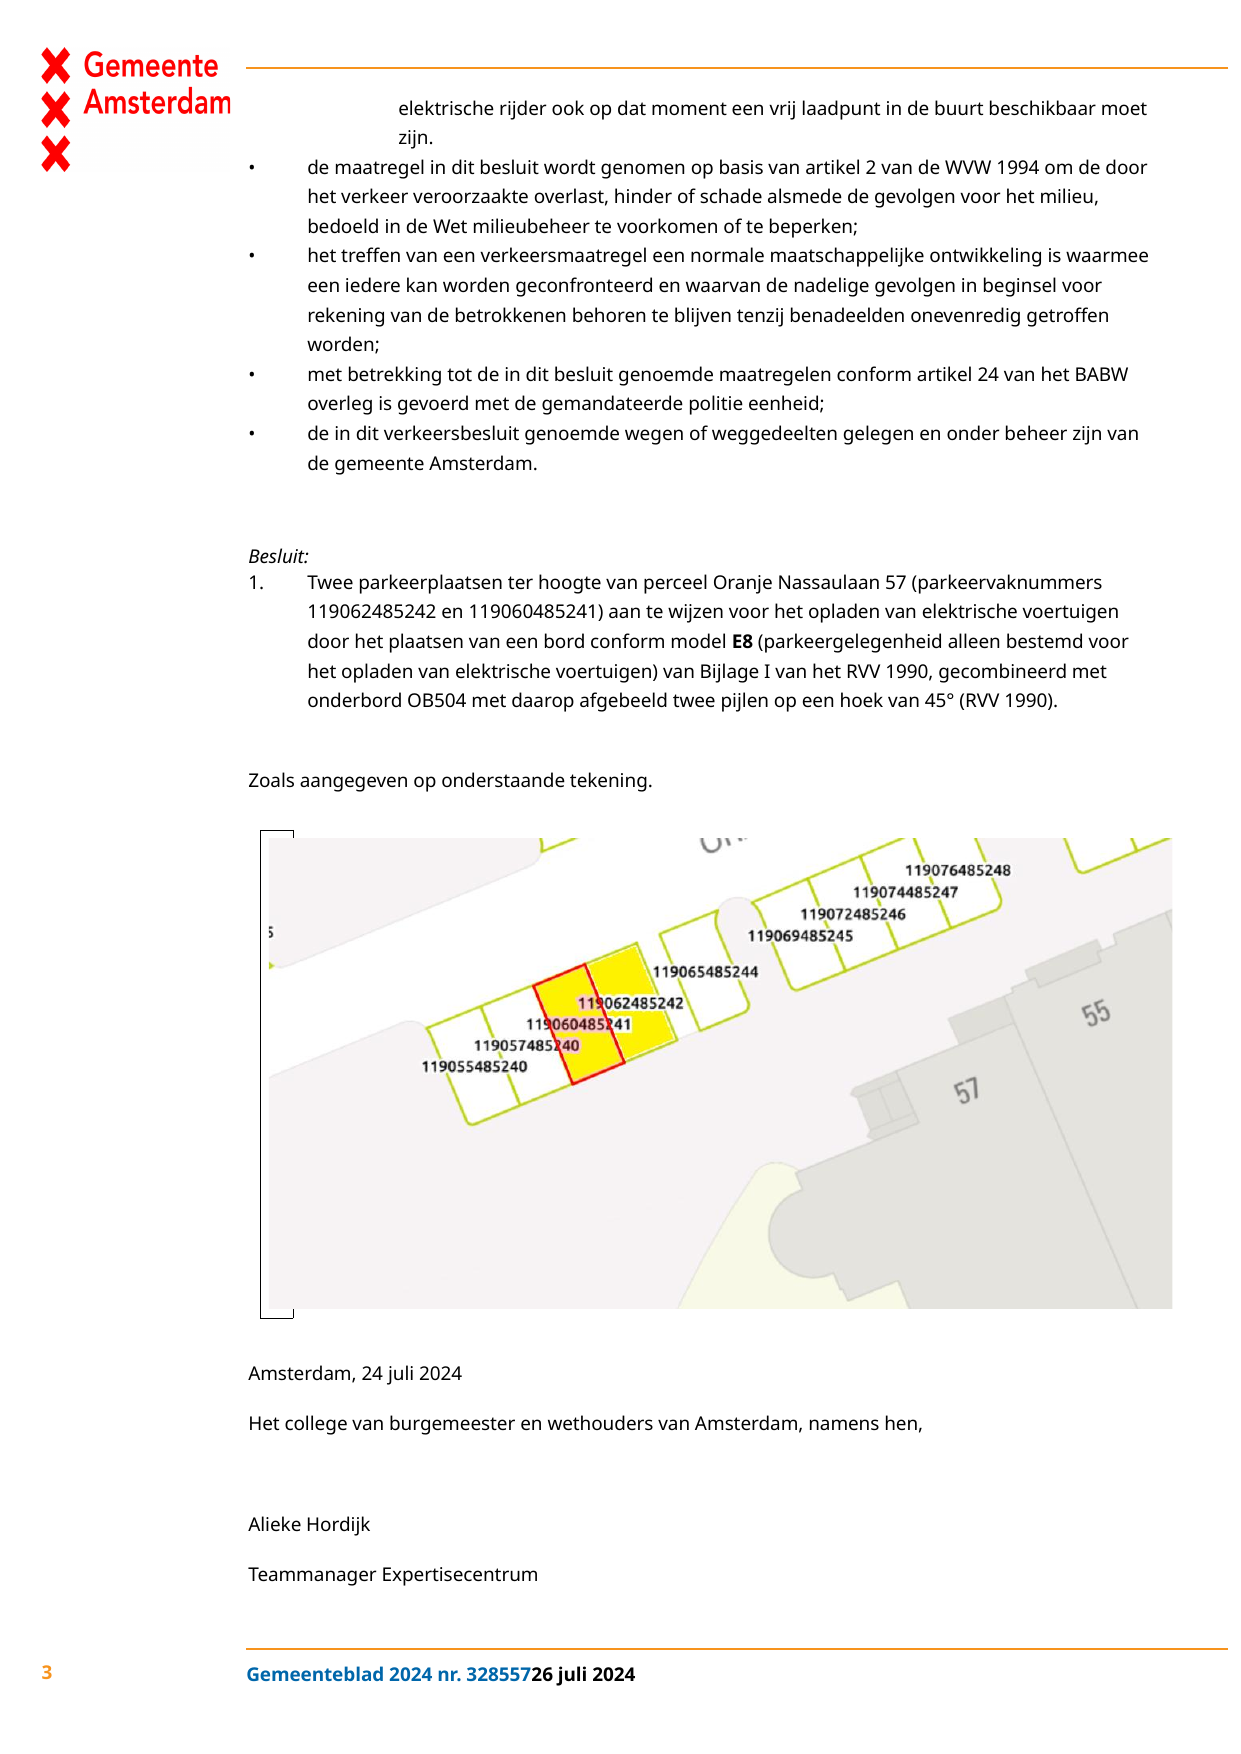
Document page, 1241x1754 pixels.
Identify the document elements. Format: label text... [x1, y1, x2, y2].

list met betrekking tot de in dit besluit genoemde maatregelen conform artikel 24 van het BABW overleg is gevoerd met de gemandateerde politie eenheid; [248, 361, 1152, 416]
text Amsterdam, 24 juli 2024 [248, 1360, 1152, 1386]
text Teammanager Expertisecentrum [248, 1561, 1152, 1587]
text Zoals aangegeven op onderstaande tekening. [248, 767, 1152, 793]
text Het college van burgemeester en wethouders van Amsterdam, namens hen, [248, 1410, 1152, 1436]
list elektrische rijder ook op dat moment een vrij laadpunt in de buurt beschikbaar moet zijn. [361, 95, 1152, 150]
text Alieke Hordijk [248, 1511, 1152, 1537]
picture [268, 838, 1173, 1309]
text Besluit: [248, 543, 1152, 569]
list de maatregel in dit besluit wordt genomen op basis van artikel 2 van de WVW 1994 om de door het verkeer veroorzaakte overlast, hinder of schade alsmede de gevolgen voor het milieu, bedoeld in de Wet milieubeheer te voorkomen of te beperken; [248, 154, 1152, 239]
picture [41, 47, 231, 172]
list de in dit verkeersbesluit genoemde wegen of weggedeelten gelegen en onder beheer zijn van de gemeente Amsterdam. [248, 420, 1152, 476]
list Twee parkeerplaatsen ter hoogte van perceel Oranje Nassaulaan 57 (parkeervaknummers 119062485242 en 119060485241) aan te wijzen voor het opladen van elektrische voertuigen door het plaatsen van een bord conform model E8 (parkeergelegenheid alleen bestemd voor het opladen van elektrische voertuigen) van Bijlage I van het RVV 1990, gecombineerd met onderbord OB504 met daarop afgebeeld twee pijlen op een hoek van 45° (RVV 1990). [248, 569, 1152, 713]
list het treffen van een verkeersmaatregel een normale maatschappelijke ontwikkeling is waarmee een iedere kan worden geconfronteerd en waarvan de nadelige gevolgen in beginsel voor rekening van de betrokkenen behoren te blijven tenzij benadeelden onevenredig getroffen worden; [248, 243, 1152, 357]
